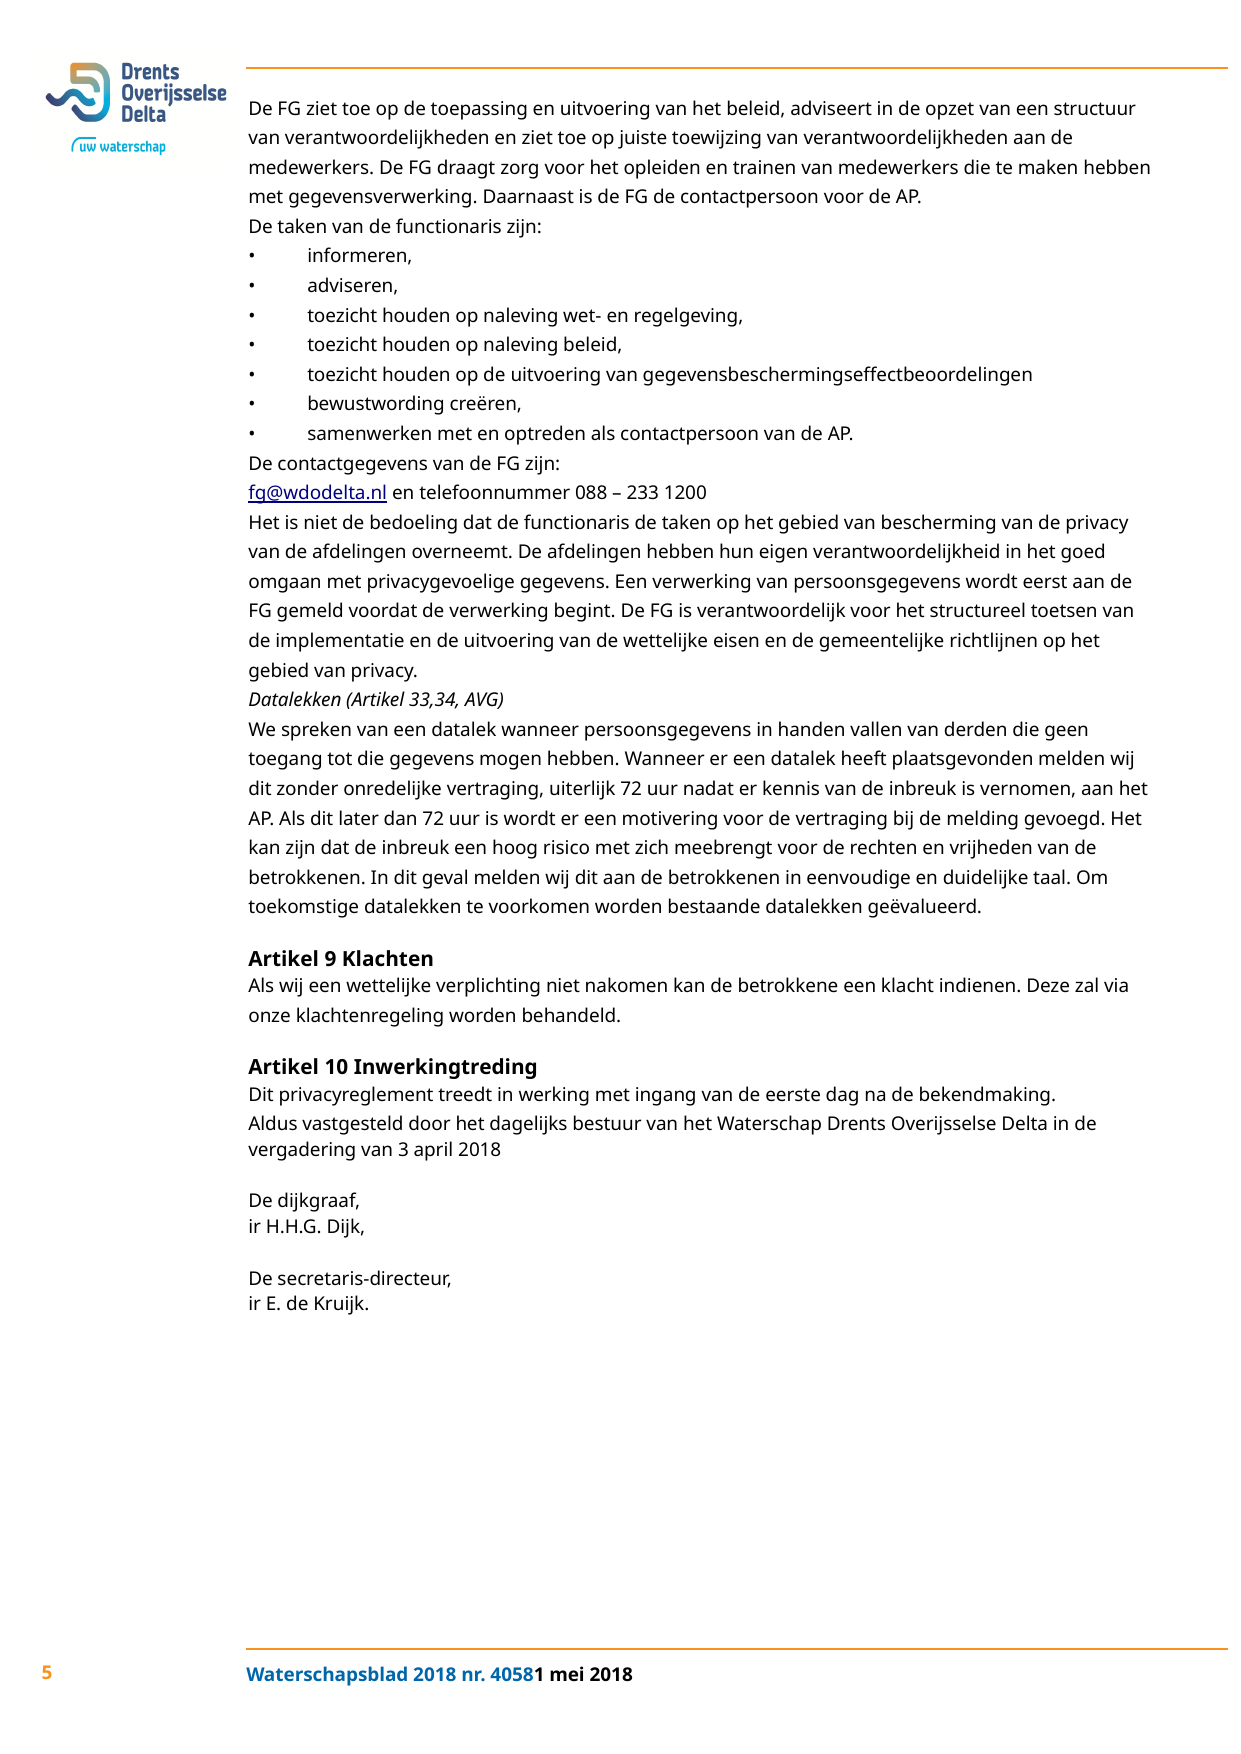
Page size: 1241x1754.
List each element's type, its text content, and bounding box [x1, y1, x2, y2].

text Datalekken (Artikel 33,34, AVG) [248, 686, 1152, 712]
text Aldus vastgesteld door het dagelijks bestuur van het Waterschap Drents Overijsselse Delta in de vergadering van 3 april 2018 [248, 1110, 1152, 1162]
text We spreken van een datalek wanneer persoonsgegevens in handen vallen van derden die geen toegang tot die gegevens mogen hebben. Wanneer er een datalek heeft plaatsgevonden melden wij dit zonder onredelijke vertraging, uiterlijk 72 uur nadat er kennis van de inbreuk is vernomen, aan het AP. Als dit later dan 72 uur is wordt er een motivering voor de vertraging bij de melding gevoegd. Het kan zijn dat de inbreuk een hoog risico met zich meebrengt voor de rechten en vrijheden van de betrokkenen. In dit geval melden wij dit aan de betrokkenen in eenvoudige en duidelijke taal. Om toekomstige datalekken te voorkomen worden bestaande datalekken geëvalueerd. [248, 716, 1152, 919]
text Dit privacyreglement treedt in werking met ingang van de eerste dag na de bekendmaking. [248, 1081, 1152, 1107]
list informeren, [248, 243, 1152, 268]
text Als wij een wettelijke verplichting niet nakomen kan de betrokkene een klacht indienen. Deze zal via onze klachtenregeling worden behandeld. [248, 972, 1152, 1028]
list bewustwording creëren, [248, 391, 1152, 416]
text fg@wdodelta.nl en telefoonnummer 088 – 233 1200 [248, 479, 1152, 505]
list toezicht houden op naleving beleid, [248, 331, 1152, 357]
list adviseren, [248, 272, 1152, 298]
text ir H.H.G. Dijk, [248, 1213, 1152, 1239]
list samenwerken met en optreden als contactpersoon van de AP. [248, 420, 1152, 446]
text Artikel 9 Klachten [248, 944, 1152, 972]
text Het is niet de bedoeling dat de functionaris de taken op het gebied van bescherming van de privacy van de afdelingen overneemt. De afdelingen hebben hun eigen verantwoordelijkheid in het goed omgaan met privacygevoelige gegevens. Een verwerking van persoonsgegevens wordt eerst aan de FG gemeld voordat de verwerking begint. De FG is verantwoordelijk voor het structureel toetsen van de implementatie en de uitvoering van de wettelijke eisen en de gemeentelijke richtlijnen op het gebied van privacy. [248, 509, 1152, 683]
text Artikel 10 Inwerkingtreding [248, 1052, 1152, 1081]
list toezicht houden op de uitvoering van gegevensbeschermingseffectbeoordelingen [248, 361, 1152, 387]
picture [41, 47, 231, 172]
text ir E. de Kruijk. [248, 1291, 1152, 1316]
text De contactgegevens van de FG zijn: [248, 450, 1152, 476]
text De FG ziet toe op de toepassing en uitvoering van het beleid, adviseert in de opzet van een structuur van verantwoordelijkheden en ziet toe op juiste toewijzing van verantwoordelijkheden aan de medewerkers. De FG draagt zorg voor het opleiden en trainen van medewerkers die te maken hebben met gegevensverwerking. Daarnaast is de FG de contactpersoon voor de AP. [248, 95, 1152, 209]
text De taken van de functionaris zijn: [248, 213, 1152, 239]
text De dijkgraaf, [248, 1188, 1152, 1213]
text De secretaris-directeur, [248, 1265, 1152, 1291]
list toezicht houden op naleving wet- en regelgeving, [248, 302, 1152, 328]
